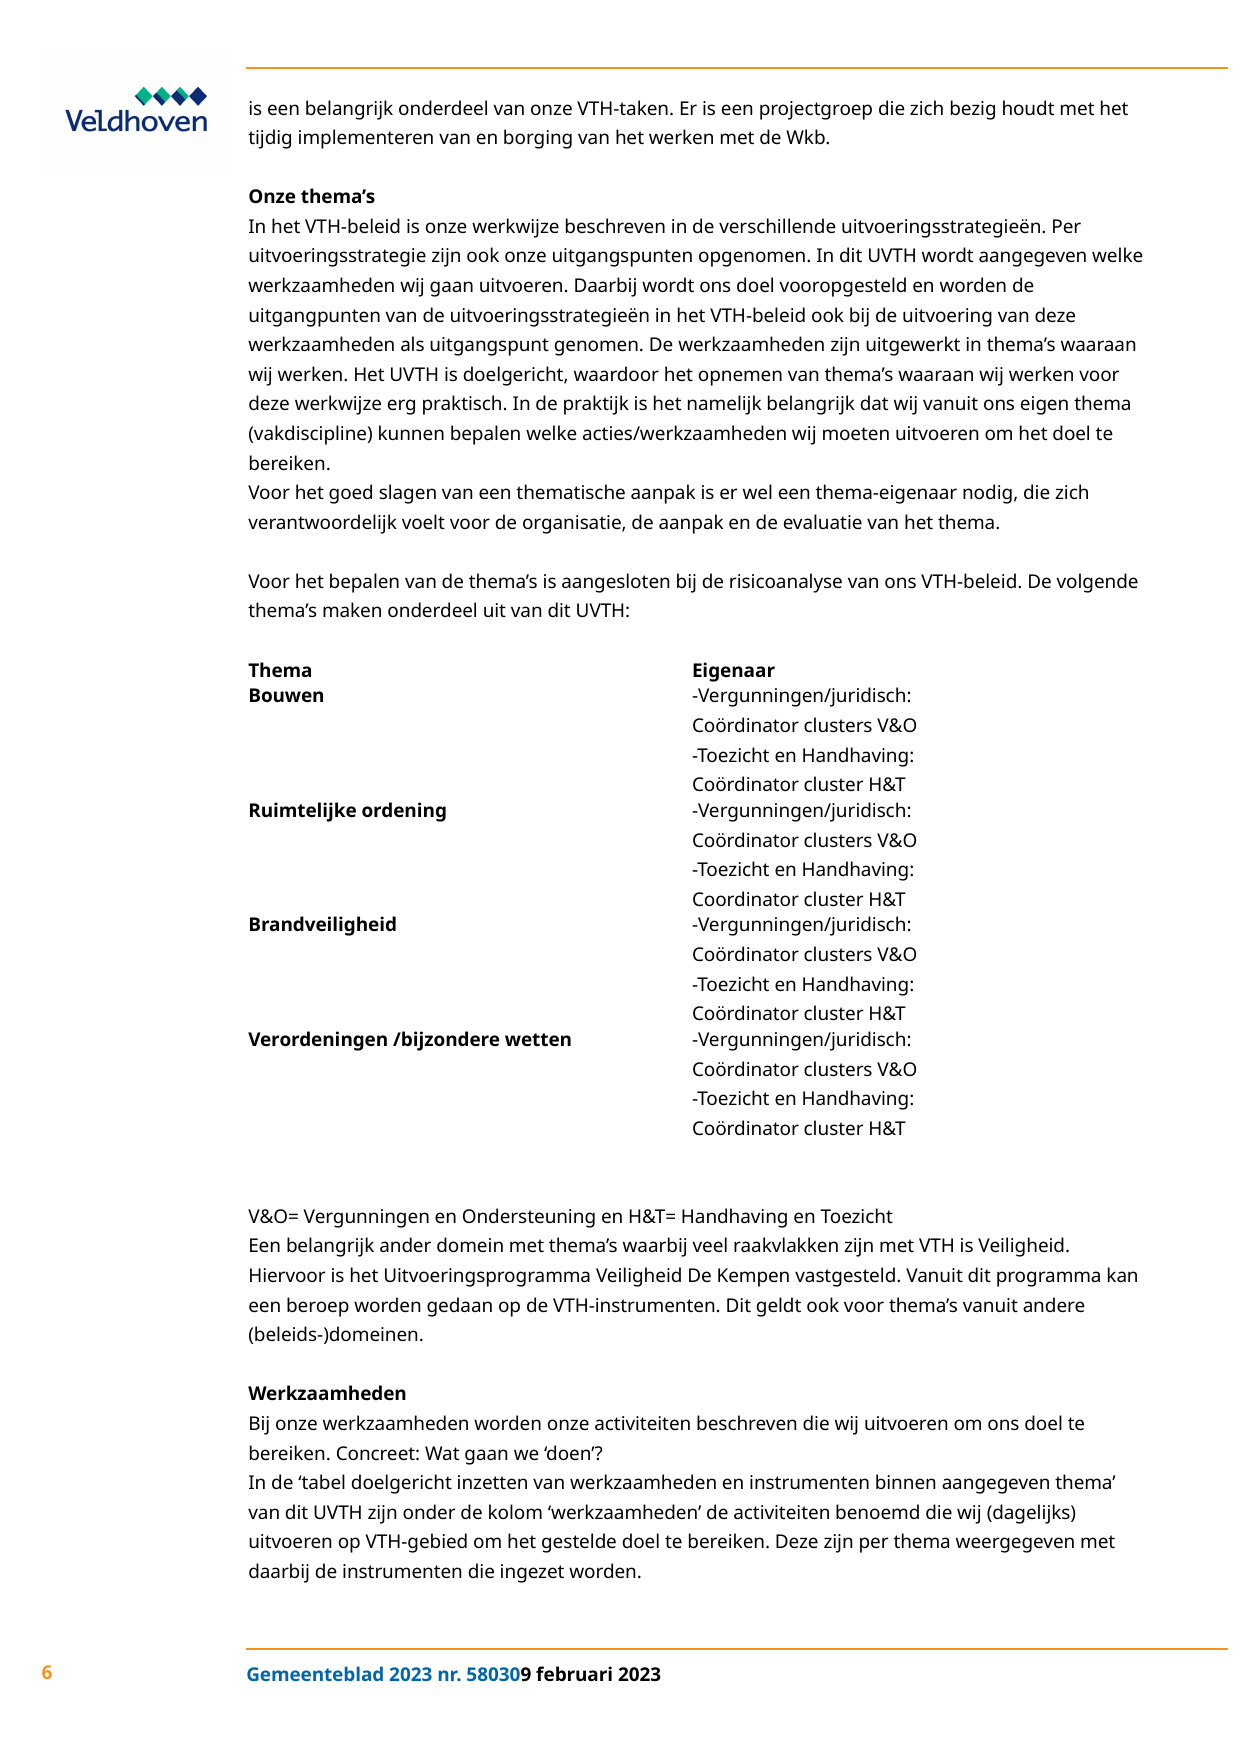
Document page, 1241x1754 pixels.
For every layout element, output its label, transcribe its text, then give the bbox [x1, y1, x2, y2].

table_cell -Vergunningen/juridisch: Coördinator clusters V&O -Toezicht en Handhaving: Coordinator cluster H&T [692, 797, 1152, 912]
table_cell Bouwen [248, 683, 692, 797]
text is een belangrijk onderdeel van onze VTH-taken. Er is een projectgroep die zich bezig houdt met het tijdig implementeren van en borging van het werken met de Wkb. [248, 95, 1152, 150]
text V&O= Vergunningen en Ondersteuning en H&T= Handhaving en Toezicht [248, 1203, 1152, 1229]
table_cell -Vergunningen/juridisch: Coördinator clusters V&O -Toezicht en Handhaving: Coördinator cluster H&T [692, 912, 1152, 1026]
table_cell -Vergunningen/juridisch: Coördinator clusters V&O -Toezicht en Handhaving: Coördinator cluster H&T [692, 683, 1152, 797]
table_cell -Vergunningen/juridisch: Coördinator clusters V&O -Toezicht en Handhaving: Coördinator cluster H&T [692, 1026, 1152, 1141]
table_cell Ruimtelijke ordening [248, 797, 692, 912]
table_header Eigenaar [692, 657, 1152, 683]
text Werkzaamheden [248, 1381, 1152, 1406]
table_header Thema [248, 657, 692, 683]
text In het VTH-beleid is onze werkwijze beschreven in de verschillende uitvoeringsstrategieën. Per uitvoeringsstrategie zijn ook onze uitgangspunten opgenomen. In dit UVTH wordt aangegeven welke werkzaamheden wij gaan uitvoeren. Daarbij wordt ons doel vooropgesteld en worden de uitgangpunten van de uitvoeringsstrategieën in het VTH-beleid ook bij de uitvoering van deze werkzaamheden als uitgangspunt genomen. De werkzaamheden zijn uitgewerkt in thema’s waaraan wij werken. Het UVTH is doelgericht, waardoor het opnemen van thema’s waaraan wij werken voor deze werkwijze erg praktisch. In de praktijk is het namelijk belangrijk dat wij vanuit ons eigen thema (vakdiscipline) kunnen bepalen welke acties/werkzaamheden wij moeten uitvoeren om het doel te bereiken. [248, 213, 1152, 476]
text Voor het bepalen van de thema’s is aangesloten bij de risicoanalyse van ons VTH-beleid. De volgende thema’s maken onderdeel uit van dit UVTH: [248, 568, 1152, 623]
text Onze thema’s [248, 183, 1152, 209]
text Voor het goed slagen van een thematische aanpak is er wel een thema-eigenaar nodig, die zich verantwoordelijk voelt voor de organisatie, de aanpak en de evaluatie van het thema. [248, 479, 1152, 535]
text Een belangrijk ander domein met thema’s waarbij veel raakvlakken zijn met VTH is Veiligheid. Hiervoor is het Uitvoeringsprogramma Veiligheid De Kempen vastgesteld. Vanuit dit programma kan een beroep worden gedaan op de VTH-instrumenten. Dit geldt ook voor thema’s vanuit andere (beleids-)domeinen. [248, 1233, 1152, 1347]
table_cell Verordeningen /bijzondere wetten [248, 1026, 692, 1141]
table_cell Brandveiligheid [248, 912, 692, 1026]
text In de ‘tabel doelgericht inzetten van werkzaamheden en instrumenten binnen aangegeven thema’ van dit UVTH zijn onder de kolom ‘werkzaamheden’ de activiteiten benoemd die wij (dagelijks) uitvoeren op VTH-gebied om het gestelde doel te bereiken. Deze zijn per thema weergegeven met daarbij de instrumenten die ingezet worden. [248, 1469, 1152, 1584]
text Bij onze werkzaamheden worden onze activiteiten beschreven die wij uitvoeren om ons doel te bereiken. Concreet: Wat gaan we ‘doen’? [248, 1410, 1152, 1465]
picture [41, 47, 231, 172]
